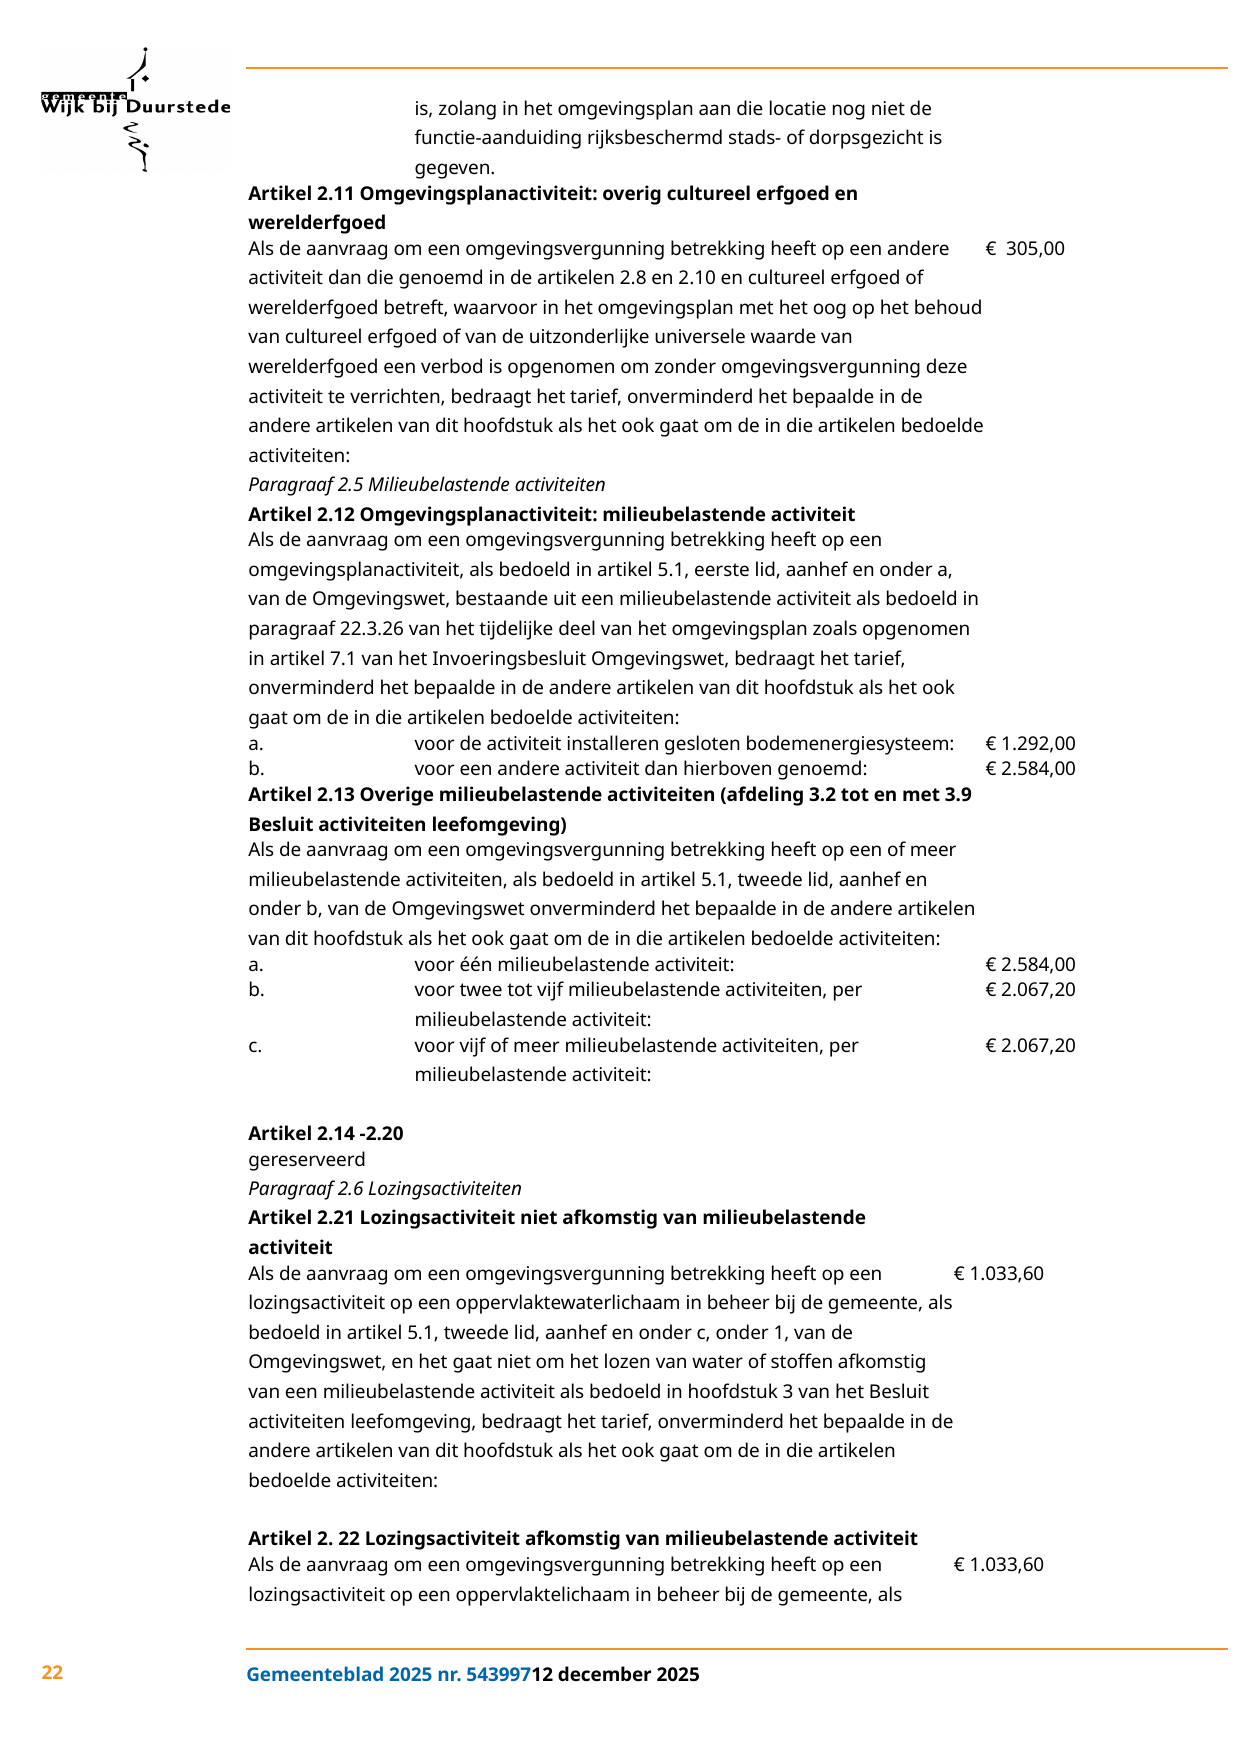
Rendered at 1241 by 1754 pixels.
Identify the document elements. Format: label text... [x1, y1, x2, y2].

table_cell c. [248, 1032, 414, 1087]
table_cell Als de aanvraag om een omgevingsvergunning betrekking heeft op een lozingsactiviteit op een oppervlaktelichaam in beheer bij de gemeente, als [248, 1551, 954, 1607]
table_cell € 2.067,20 [985, 1032, 1152, 1087]
table_header [954, 1205, 1152, 1260]
table_cell [985, 526, 1152, 730]
table_header [954, 1120, 1152, 1146]
table_cell is, zolang in het omgevingsplan aan die locatie nog niet de functie-aanduiding rijksbeschermd stads- of dorpsgezicht is gegeven. [414, 95, 985, 180]
table_cell Artikel 2.11 Omgevingsplanactiviteit: overig cultureel erfgoed en werelderfgoed [248, 180, 985, 235]
table_cell voor vijf of meer milieubelastende activiteiten, per milieubelastende activiteit: [414, 1032, 985, 1087]
table_cell Artikel 2.13 Overige milieubelastende activiteiten (afdeling 3.2 tot en met 3.9 Besluit activiteiten leefomgeving) [248, 781, 985, 836]
table_cell [985, 781, 1152, 836]
table_cell voor een andere activiteit dan hierboven genoemd: [414, 755, 985, 781]
table_cell voor twee tot vijf milieubelastende activiteiten, per milieubelastende activiteit: [414, 977, 985, 1032]
table_cell € 2.067,20 [985, 977, 1152, 1032]
table_cell Als de aanvraag om een omgevingsvergunning betrekking heeft op een of meer milieubelastende activiteiten, als bedoeld in artikel 5.1, tweede lid, aanhef en onder b, van de Omgevingswet onverminderd het bepaalde in de andere artikelen van dit hoofdstuk als het ook gaat om de in die artikelen bedoelde activiteiten: [248, 836, 985, 951]
table_cell € 2.584,00 [985, 951, 1152, 977]
table_cell Als de aanvraag om een omgevingsvergunning betrekking heeft op een omgevingsplanactiviteit, als bedoeld in artikel 5.1, eerste lid, aanhef en onder a, van de Omgevingswet, bestaande uit een milieubelastende activiteit als bedoeld in paragraaf 22.3.26 van het tijdelijke deel van het omgevingsplan zoals opgenomen in artikel 7.1 van het Invoeringsbesluit Omgevingswet, bedraagt het tarief, onverminderd het bepaalde in de andere artikelen van dit hoofdstuk als het ook gaat om de in die artikelen bedoelde activiteiten: [248, 526, 985, 730]
table_header [954, 1526, 1152, 1551]
table_cell [985, 180, 1152, 235]
table_cell € 1.033,60 [954, 1260, 1152, 1493]
table_cell Als de aanvraag om een omgevingsvergunning betrekking heeft op een andere activiteit dan die genoemd in de artikelen 2.8 en 2.10 en cultureel erfgoed of werelderfgoed betreft, waarvoor in het omgevingsplan met het oog op het behoud van cultureel erfgoed of van de uitzonderlijke universele waarde van werelderfgoed een verbod is opgenomen om zonder omgevingsvergunning deze activiteit te verrichten, bedraagt het tarief, onverminderd het bepaalde in de andere artikelen van dit hoofdstuk als het ook gaat om de in die artikelen bedoelde activiteiten: [248, 235, 985, 468]
table_header Artikel 2.14 -2.20 [248, 1120, 954, 1146]
text Paragraaf 2.5 Milieubelastende activiteiten [248, 471, 1152, 497]
table_cell [985, 95, 1152, 180]
table_cell gereserveerd [248, 1146, 954, 1172]
table_cell € 2.584,00 [985, 755, 1152, 781]
table_cell voor de activiteit installeren gesloten bodemenergiesysteem: [414, 730, 985, 755]
table_cell [985, 836, 1152, 951]
table_header Artikel 2.12 Omgevingsplanactiviteit: milieubelastende activiteit [248, 501, 985, 526]
table_header Artikel 2.21 Lozingsactiviteit niet afkomstig van milieubelastende activiteit [248, 1205, 954, 1260]
table_cell Als de aanvraag om een omgevingsvergunning betrekking heeft op een lozingsactiviteit op een oppervlaktewaterlichaam in beheer bij de gemeente, als bedoeld in artikel 5.1, tweede lid, aanhef en onder c, onder 1, van de Omgevingswet, en het gaat niet om het lozen van water of stoffen afkomstig van een milieubelastende activiteit als bedoeld in hoofdstuk 3 van het Besluit activiteiten leefomgeving, bedraagt het tarief, onverminderd het bepaalde in de andere artikelen van dit hoofdstuk als het ook gaat om de in die artikelen bedoelde activiteiten: [248, 1260, 954, 1493]
table_cell a. [248, 730, 414, 755]
table_cell b. [248, 977, 414, 1032]
table_cell voor één milieubelastende activiteit: [414, 951, 985, 977]
table_cell a. [248, 951, 414, 977]
table_header Artikel 2. 22 Lozingsactiviteit afkomstig van milieubelastende activiteit [248, 1526, 954, 1551]
table_header [985, 501, 1152, 526]
picture [41, 47, 231, 172]
text Paragraaf 2.6 Lozingsactiviteiten [248, 1175, 1152, 1201]
table_cell € 1.292,00 [985, 730, 1152, 755]
table_cell € 305,00 [985, 235, 1152, 468]
table_cell € 1.033,60 [954, 1551, 1152, 1607]
table_cell b. [248, 755, 414, 781]
table_cell [954, 1146, 1152, 1172]
table_cell [248, 95, 414, 180]
